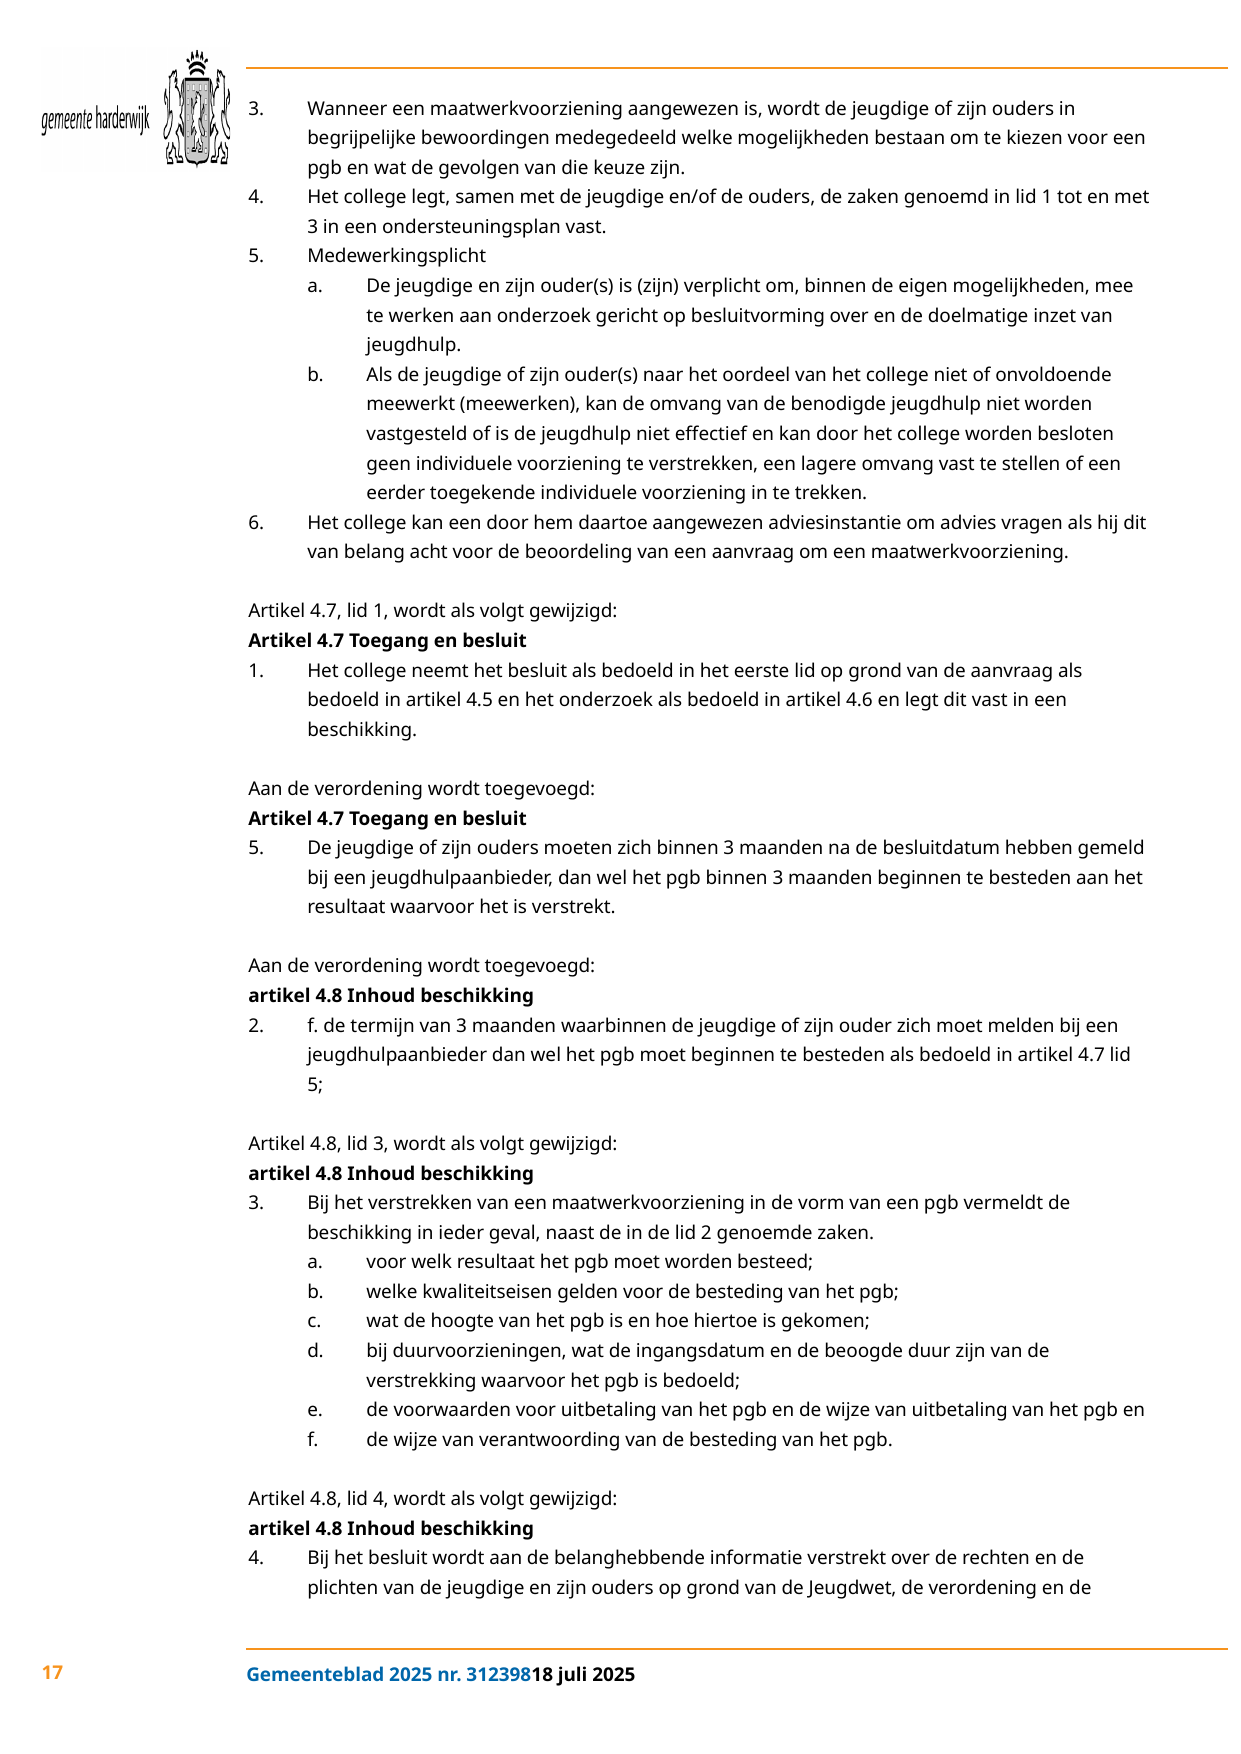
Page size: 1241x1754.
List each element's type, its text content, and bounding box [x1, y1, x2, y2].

list de voorwaarden voor uitbetaling van het pgb en de wijze van uitbetaling van het pgb en [307, 1396, 1152, 1422]
text Artikel 4.7, lid 1, wordt als volgt gewijzigd: [248, 598, 1152, 623]
list f. de termijn van 3 maanden waarbinnen de jeugdige of zijn ouder zich moet melden bij een jeugdhulpaanbieder dan wel het pgb moet beginnen te besteden als bedoeld in artikel 4.7 lid 5; [248, 1012, 1152, 1097]
text artikel 4.8 Inhoud beschikking [248, 982, 1152, 1008]
list de wijze van verantwoording van de besteding van het pgb. [307, 1426, 1152, 1452]
list bij duurvoorzieningen, wat de ingangsdatum en de beoogde duur zijn van de verstrekking waarvoor het pgb is bedoeld; [307, 1337, 1152, 1393]
list Het college legt, samen met de jeugdige en/of de ouders, de zaken genoemd in lid 1 tot en met 3 in een ondersteuningsplan vast. [248, 183, 1152, 239]
text Artikel 4.8, lid 3, wordt als volgt gewijzigd: [248, 1130, 1152, 1156]
list De jeugdige of zijn ouders moeten zich binnen 3 maanden na de besluitdatum hebben gemeld bij een jeugdhulpaanbieder, dan wel het pgb binnen 3 maanden beginnen te besteden aan het resultaat waarvoor het is verstrekt. [248, 834, 1152, 919]
text Artikel 4.8, lid 4, wordt als volgt gewijzigd: [248, 1485, 1152, 1511]
list welke kwaliteitseisen gelden voor de besteding van het pgb; [307, 1278, 1152, 1304]
list Wanneer een maatwerkvoorziening aangewezen is, wordt de jeugdige of zijn ouders in begrijpelijke bewoordingen medegedeeld welke mogelijkheden bestaan om te kiezen voor een pgb en wat de gevolgen van die keuze zijn. [248, 95, 1152, 180]
list wat de hoogte van het pgb is en hoe hiertoe is gekomen; [307, 1308, 1152, 1333]
list Medewerkingsplicht [248, 243, 1152, 268]
text artikel 4.8 Inhoud beschikking [248, 1160, 1152, 1186]
list Bij het verstrekken van een maatwerkvoorziening in de vorm van een pgb vermeldt de beschikking in ieder geval, naast de in de lid 2 genoemde zaken. [248, 1189, 1152, 1245]
text Artikel 4.7 Toegang en besluit [248, 805, 1152, 831]
list Het college kan een door hem daartoe aangewezen adviesinstantie om advies vragen als hij dit van belang acht voor de beoordeling van een aanvraag om een maatwerkvoorziening. [248, 509, 1152, 564]
list Als de jeugdige of zijn ouder(s) naar het oordeel van het college niet of onvoldoende meewerkt (meewerken), kan de omvang van de benodigde jeugdhulp niet worden vastgesteld of is de jeugdhulp niet effectief en kan door het college worden besloten geen individuele voorziening te verstrekken, een lagere omvang vast te stellen of een eerder toegekende individuele voorziening in te trekken. [307, 361, 1152, 505]
list Bij het besluit wordt aan de belanghebbende informatie verstrekt over de rechten en de plichten van de jeugdige en zijn ouders op grond van de Jeugdwet, de verordening en de [248, 1544, 1152, 1600]
text Aan de verordening wordt toegevoegd: [248, 953, 1152, 978]
list Het college neemt het besluit als bedoeld in het eerste lid op grond van de aanvraag als bedoeld in artikel 4.5 en het onderzoek als bedoeld in artikel 4.6 en legt dit vast in een beschikking. [248, 657, 1152, 742]
text Artikel 4.7 Toegang en besluit [248, 627, 1152, 653]
list voor welk resultaat het pgb moet worden besteed; [307, 1248, 1152, 1274]
picture [41, 47, 231, 172]
text artikel 4.8 Inhoud beschikking [248, 1515, 1152, 1541]
text Aan de verordening wordt toegevoegd: [248, 775, 1152, 801]
list De jeugdige en zijn ouder(s) is (zijn) verplicht om, binnen de eigen mogelijkheden, mee te werken aan onderzoek gericht op besluitvorming over en de doelmatige inzet van jeugdhulp. [307, 272, 1152, 357]
